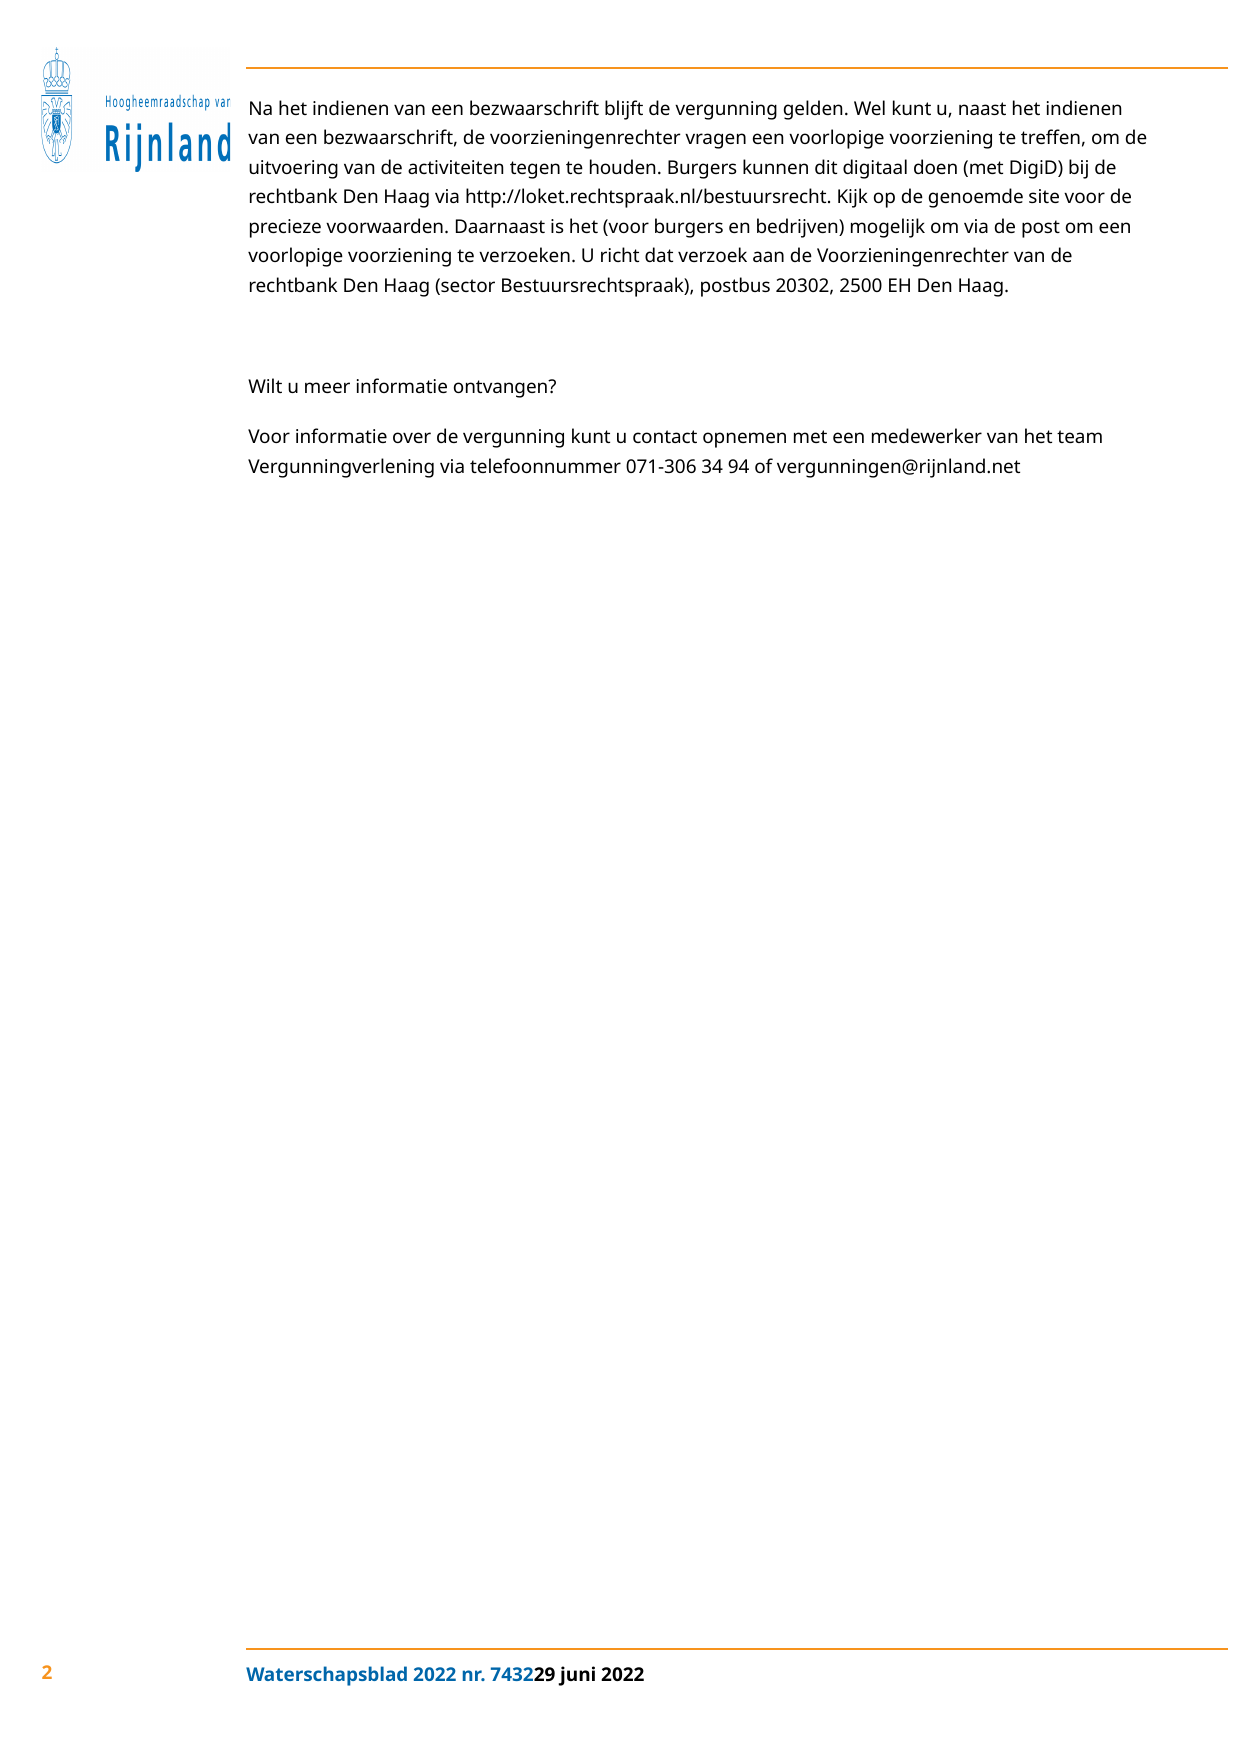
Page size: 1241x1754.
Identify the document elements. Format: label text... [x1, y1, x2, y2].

text Na het indienen van een bezwaarschrift blijft de vergunning gelden. Wel kunt u, naast het indienen van een bezwaarschrift, de voorzieningenrechter vragen een voorlopige voorziening te treffen, om de uitvoering van de activiteiten tegen te houden. Burgers kunnen dit digitaal doen (met DigiD) bij de rechtbank Den Haag via http://loket.rechtspraak.nl/bestuursrecht. Kijk op de genoemde site voor de precieze voorwaarden. Daarnaast is het (voor burgers en bedrijven) mogelijk om via de post om een voorlopige voorziening te verzoeken. U richt dat verzoek aan de Voorzieningenrechter van de rechtbank Den Haag (sector Bestuursrechtspraak), postbus 20302, 2500 EH Den Haag. [248, 95, 1152, 298]
text Wilt u meer informatie ontvangen? [248, 373, 1152, 399]
picture [41, 47, 231, 172]
text Voor informatie over de vergunning kunt u contact opnemen met een medewerker van het team Vergunningverlening via telefoonnummer 071-306 34 94 of vergunningen@rijnland.net [248, 423, 1152, 479]
